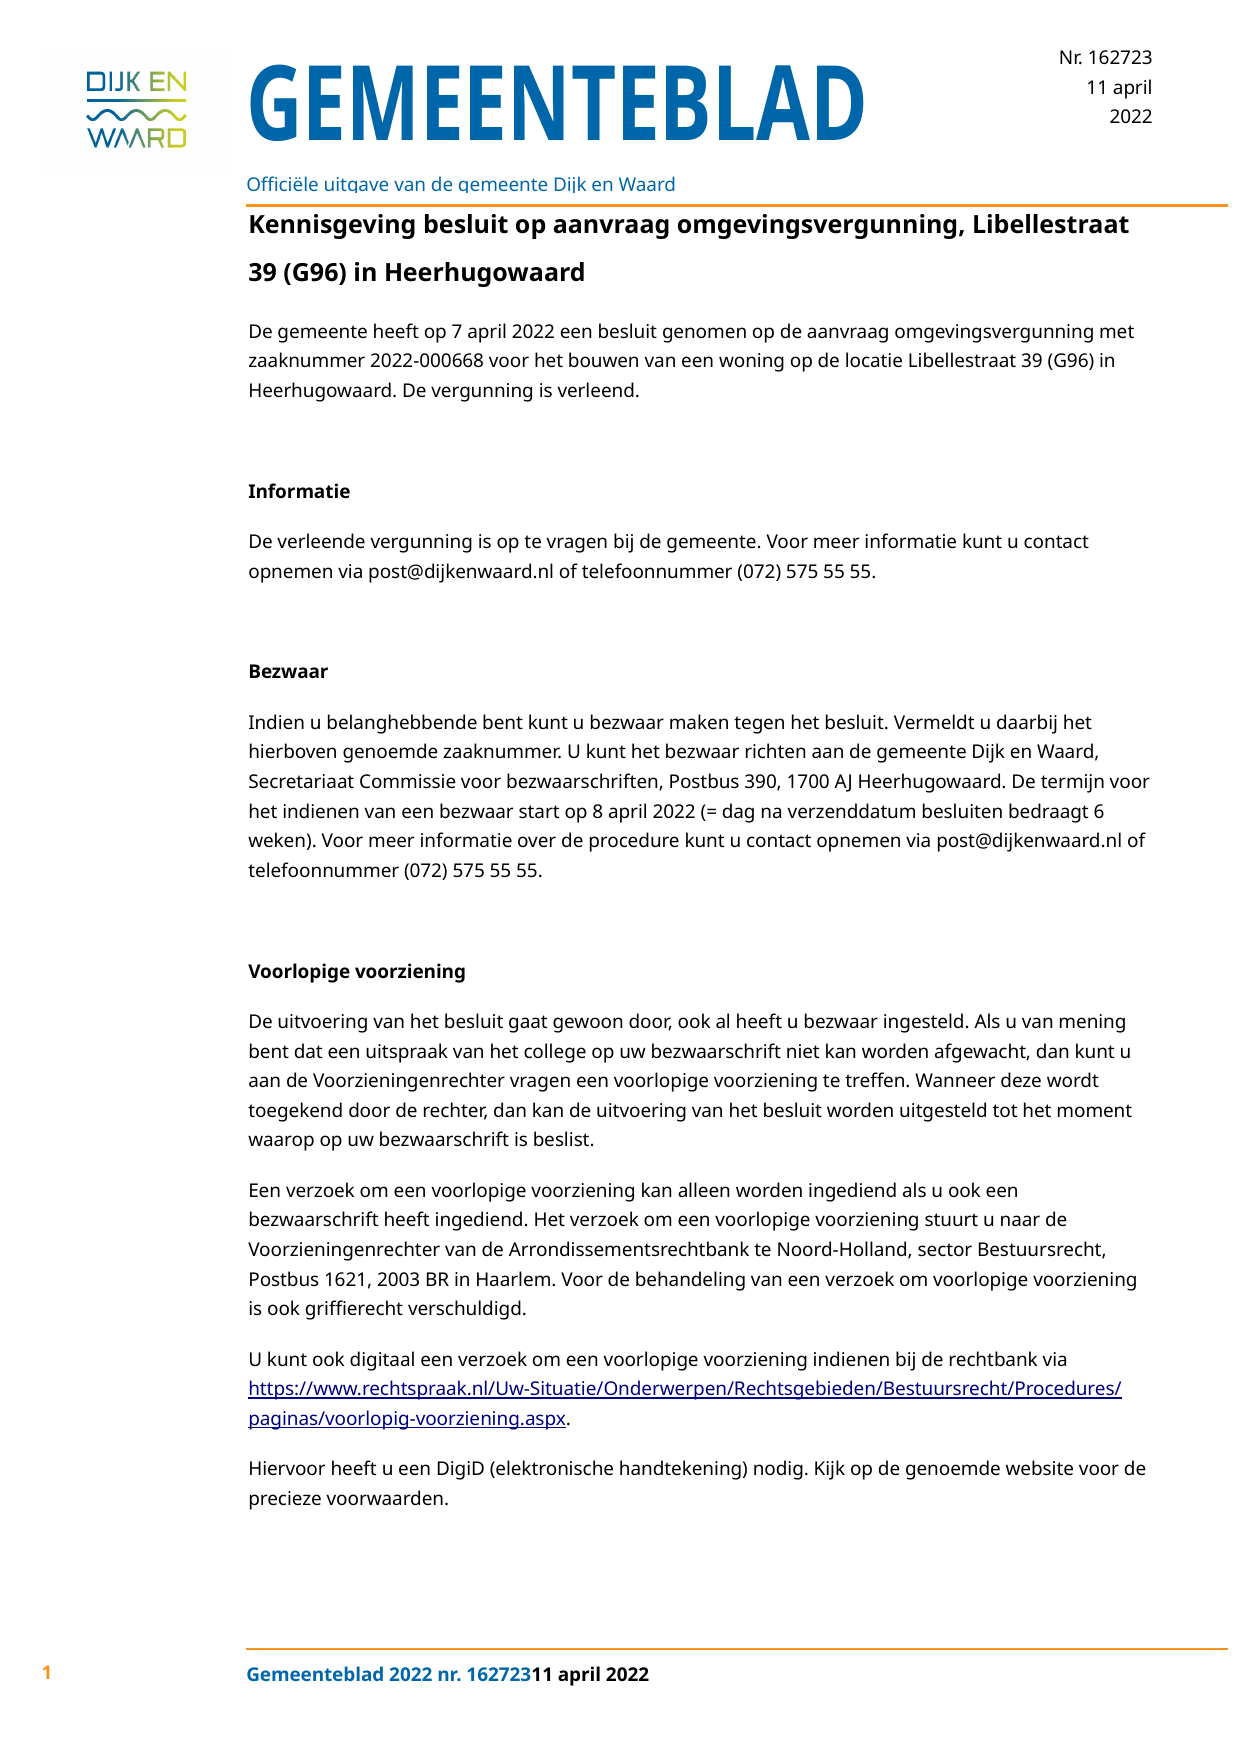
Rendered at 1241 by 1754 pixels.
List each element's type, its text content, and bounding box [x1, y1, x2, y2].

text Informatie [248, 478, 1152, 504]
text Indien u belanghebbende bent kunt u bezwaar maken tegen het besluit. Vermeldt u daarbij het hierboven genoemde zaaknummer. U kunt het bezwaar richten aan de gemeente Dijk en Waard, Secretariaat Commissie voor bezwaarschriften, Postbus 390, 1700 AJ Heerhugowaard. De termijn voor het indienen van een bezwaar start op 8 april 2022 (= dag na verzenddatum besluiten bedraagt 6 weken). Voor meer informatie over de procedure kunt u contact opnemen via post@dijkenwaard.nl of telefoonnummer (072) 575 55 55. [248, 709, 1152, 883]
text Bezwaar [248, 659, 1152, 684]
text U kunt ook digitaal een verzoek om een voorlopige voorziening indienen bij de rechtbank via https://www.rechtspraak.nl/Uw-Situatie/Onderwerpen/Rechtsgebieden/Bestuursrecht/Procedures/paginas/voorlopig-voorziening.aspx. [248, 1346, 1152, 1431]
text Kennisgeving besluit op aanvraag omgevingsvergunning, Libellestraat 39 (G96) in Heerhugowaard [248, 207, 1152, 288]
text Een verzoek om een voorlopige voorziening kan alleen worden ingediend als u ook een bezwaarschrift heeft ingediend. Het verzoek om een voorlopige voorziening stuurt u naar de Voorzieningenrechter van de Arrondissementsrechtbank te Noord-Holland, sector Bestuursrecht, Postbus 1621, 2003 BR in Haarlem. Voor de behandeling van een verzoek om voorlopige voorziening is ook griffierecht verschuldigd. [248, 1177, 1152, 1321]
text De uitvoering van het besluit gaat gewoon door, ook al heeft u bezwaar ingesteld. Als u van mening bent dat een uitspraak van het college op uw bezwaarschrift niet kan worden afgewacht, dan kunt u aan de Voorzieningenrechter vragen een voorlopige voorziening te treffen. Wanneer deze wordt toegekend door de rechter, dan kan de uitvoering van het besluit worden uitgesteld tot het moment waarop op uw bezwaarschrift is beslist. [248, 1008, 1152, 1152]
picture [41, 47, 231, 172]
text Voorlopige voorziening [248, 958, 1152, 984]
text De gemeente heeft op 7 april 2022 een besluit genomen op de aanvraag omgevingsvergunning met zaaknummer 2022-000668 voor het bouwen van een woning op de locatie Libellestraat 39 (G96) in Heerhugowaard. De vergunning is verleend. [248, 318, 1152, 403]
text Hiervoor heeft u een DigiD (elektronische handtekening) nodig. Kijk op de genoemde website voor de precieze voorwaarden. [248, 1455, 1152, 1511]
text De verleende vergunning is op te vragen bij de gemeente. Voor meer informatie kunt u contact opnemen via post@dijkenwaard.nl of telefoonnummer (072) 575 55 55. [248, 528, 1152, 584]
